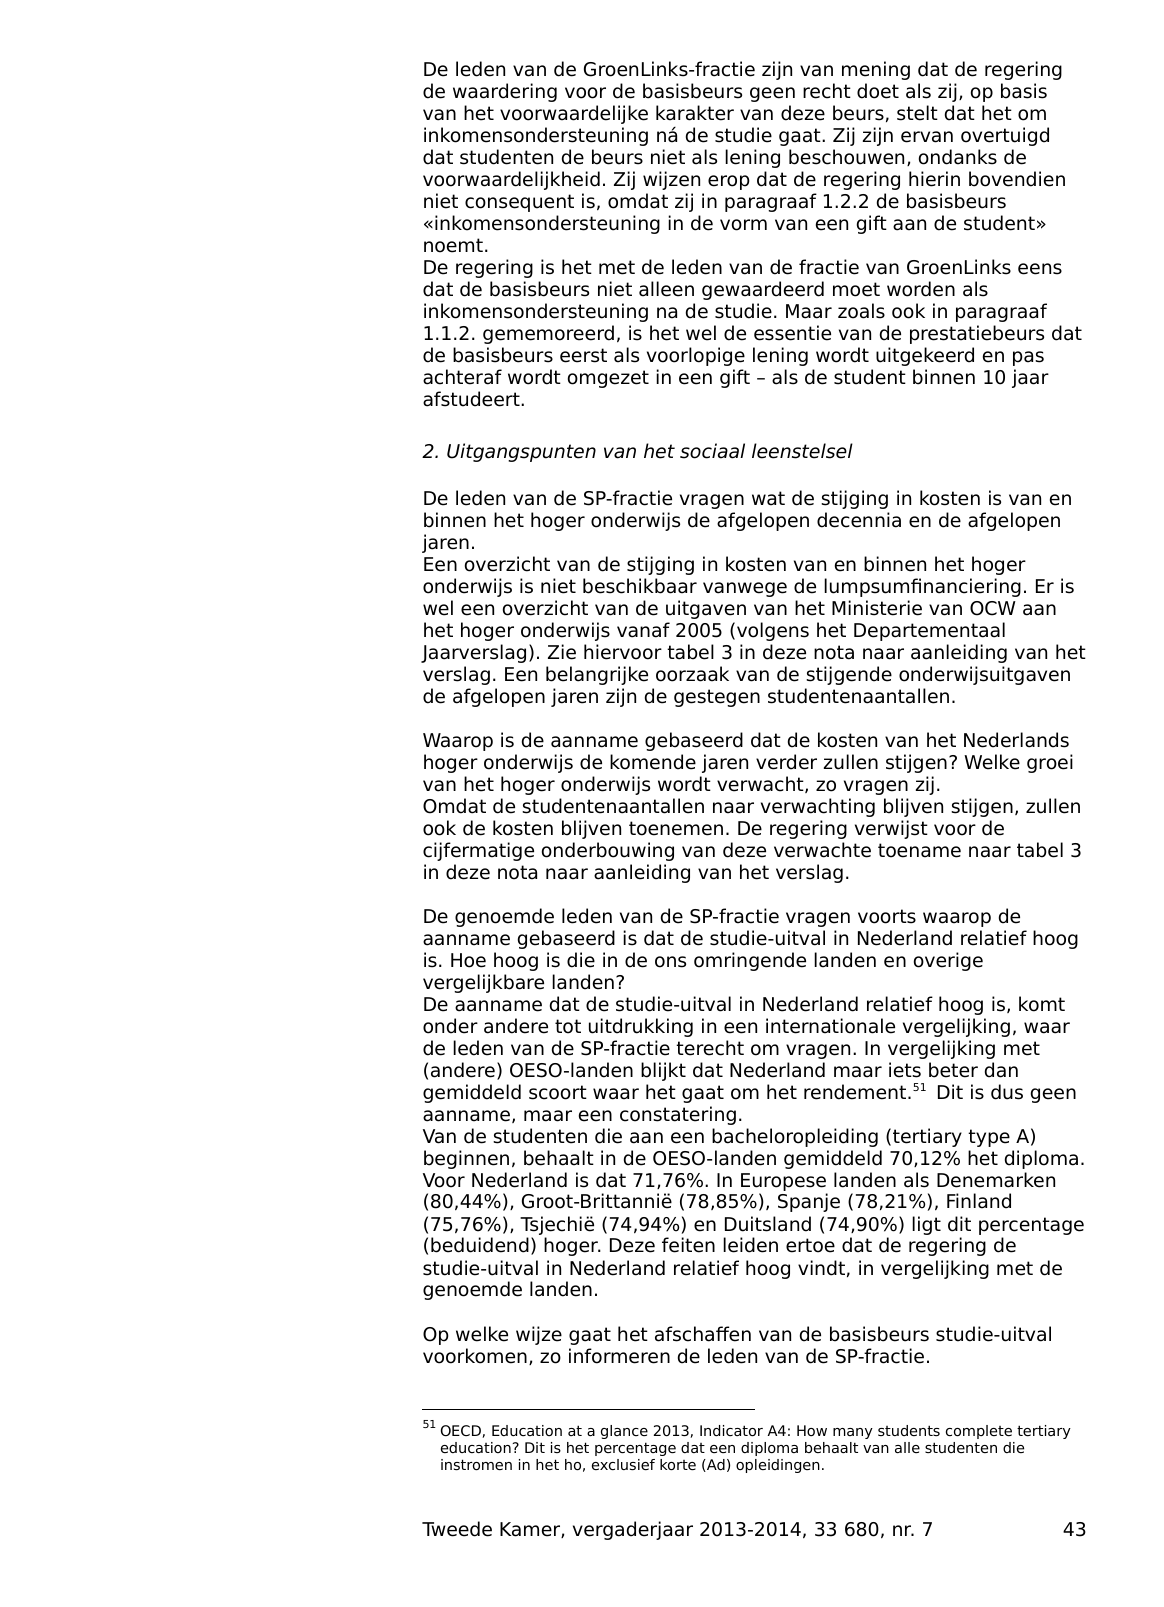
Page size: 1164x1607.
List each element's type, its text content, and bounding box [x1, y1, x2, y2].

text De aanname dat de studie-uitval in Nederland relatief hoog is, komt onder andere tot uitdrukking in een internationale vergelijking, waar de leden van de SP-fractie terecht om vragen. In vergelijking met (andere) OESO-landen blijkt dat Nederland maar iets beter dan gemiddeld scoort waar het gaat om het rendement. Dit is dus geen aanname, maar een constatering. [422, 994, 1087, 1126]
text Van de studenten die aan een bacheloropleiding (tertiary type A) beginnen, behaalt in de OESO-landen gemiddeld 70,12% het diploma. Voor Nederland is dat 71,76%. In Europese landen als Denemarken (80,44%), Groot-Brittannië (78,85%), Spanje (78,21%), Finland (75,76%), Tsjechië (74,94%) en Duitsland (74,90%) ligt dit percentage (beduidend) hoger. Deze feiten leiden ertoe dat de regering de studie-uitval in Nederland relatief hoog vindt, in vergelijking met de genoemde landen. [422, 1126, 1087, 1301]
text De leden van de SP-fractie vragen wat de stijging in kosten is van en binnen het hoger onderwijs de afgelopen decennia en de afgelopen jaren. [422, 488, 1087, 554]
text De leden van de GroenLinks-fractie zijn van mening dat de regering de waardering voor de basisbeurs geen recht doet als zij, op basis van het voorwaardelijke karakter van deze beurs, stelt dat het om inkomensondersteuning ná de studie gaat. Zij zijn ervan overtuigd dat studenten de beurs niet als lening beschouwen, ondanks de voorwaardelijkheid. Zij wijzen erop dat de regering hierin bovendien niet consequent is, omdat zij in paragraaf 1.2.2 de basisbeurs «inkomensondersteuning in de vorm van een gift aan de student» noemt. [422, 59, 1087, 257]
text Op welke wijze gaat het afschaffen van de basisbeurs studie-uitval voorkomen, zo informeren de leden van de SP-fractie. [422, 1323, 1087, 1367]
subtitle 2. Uitgangspunten van het sociaal leenstelsel [422, 441, 1087, 463]
text De genoemde leden van de SP-fractie vragen voorts waarop de aanname gebaseerd is dat de studie-uitval in Nederland relatief hoog is. Hoe hoog is die in de ons omringende landen en overige vergelijkbare landen? [422, 906, 1087, 994]
text Een overzicht van de stijging in kosten van en binnen het hoger onderwijs is niet beschikbaar vanwege de lumpsumfinanciering. Er is wel een overzicht van de uitgaven van het Ministerie van OCW aan het hoger onderwijs vanaf 2005 (volgens het Departementaal Jaarverslag). Zie hiervoor tabel 3 in deze nota naar aanleiding van het verslag. Een belangrijke oorzaak van de stijgende onderwijsuitgaven de afgelopen jaren zijn de gestegen studentenaantallen. [422, 554, 1087, 707]
text De regering is het met de leden van de fractie van GroenLinks eens dat de basisbeurs niet alleen gewaardeerd moet worden als inkomensondersteuning na de studie. Maar zoals ook in paragraaf 1.1.2. gememoreerd, is het wel de essentie van de prestatiebeurs dat de basisbeurs eerst als voorlopige lening wordt uitgekeerd en pas achteraf wordt omgezet in een gift – als de student binnen 10 jaar afstudeert. [422, 257, 1087, 411]
text Waarop is de aanname gebaseerd dat de kosten van het Nederlands hoger onderwijs de komende jaren verder zullen stijgen? Welke groei van het hoger onderwijs wordt verwacht, zo vragen zij. [422, 730, 1087, 796]
text Omdat de studentenaantallen naar verwachting blijven stijgen, zullen ook de kosten blijven toenemen. De regering verwijst voor de cijfermatige onderbouwing van deze verwachte toename naar tabel 3 in deze nota naar aanleiding van het verslag. [422, 796, 1087, 883]
text OECD, Education at a glance 2013, Indicator A4: How many students complete tertiary education? Dit is het percentage dat een diploma behaalt van alle studenten die instromen in het ho, exclusief korte (Ad) opleidingen. [422, 1418, 1087, 1474]
